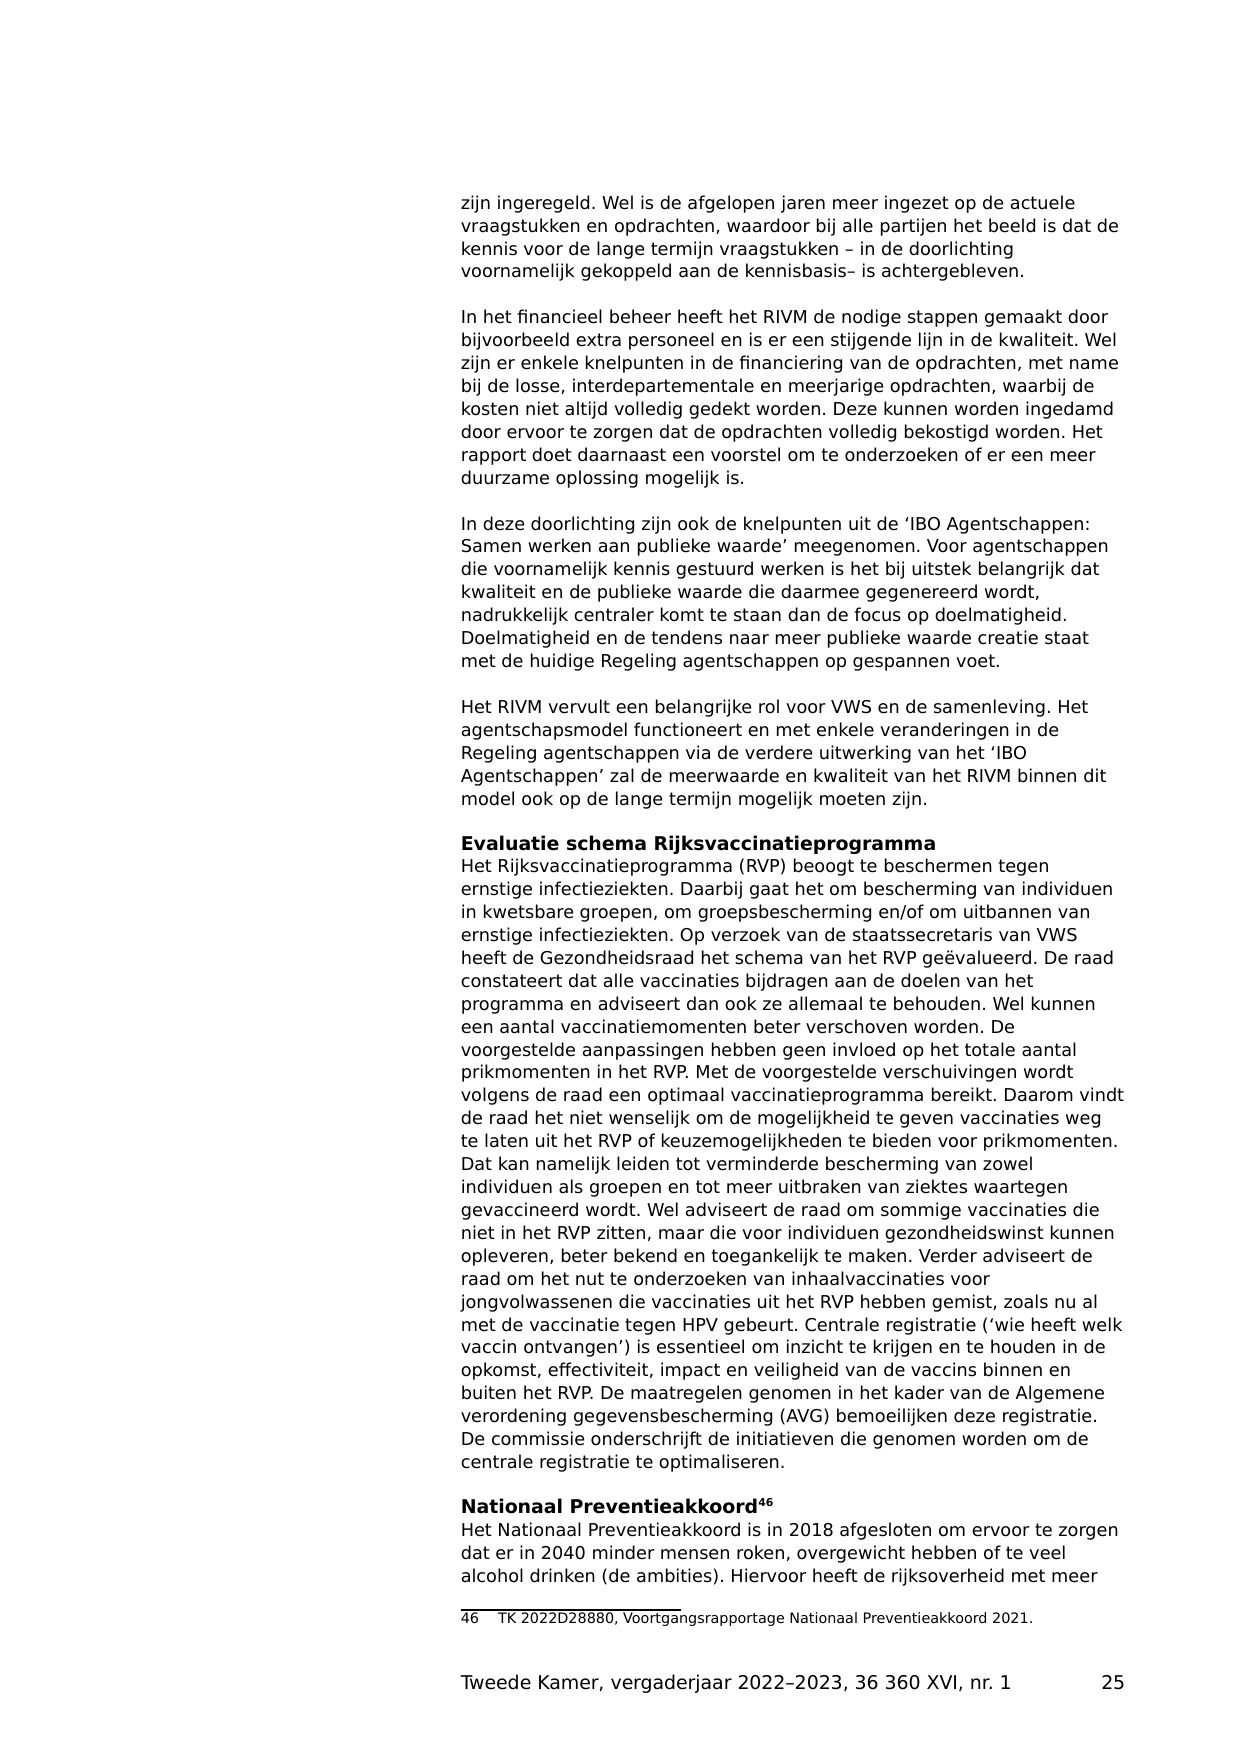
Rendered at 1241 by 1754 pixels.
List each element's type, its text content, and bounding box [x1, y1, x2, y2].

text Het RIVM vervult een belangrijke rol voor VWS en de samenleving. Het agentschapsmodel functioneert en met enkele veranderingen in de Regeling agentschappen via de verdere uitwerking van het ‘IBO Agentschappen’ zal de meerwaarde en kwaliteit van het RIVM binnen dit model ook op de lange termijn mogelijk moeten zijn. [461, 695, 1125, 809]
text Evaluatie schema Rijksvaccinatieprogramma [461, 832, 1125, 854]
text Het Rijksvaccinatieprogramma (RVP) beoogt te beschermen tegen ernstige infectieziekten. Daarbij gaat het om bescherming van individuen in kwetsbare groepen, om groepsbescherming en/of om uitbannen van ernstige infectieziekten. Op verzoek van de staatssecretaris van VWS heeft de Gezondheidsraad het schema van het RVP geëvalueerd. De raad constateert dat alle vaccinaties bijdragen aan de doelen van het programma en adviseert dan ook ze allemaal te behouden. Wel kunnen een aantal vaccinatiemomenten beter verschoven worden. De voorgestelde aanpassingen hebben geen invloed op het totale aantal prikmomenten in het RVP. Met de voorgestelde verschuivingen wordt volgens de raad een optimaal vaccinatieprogramma bereikt. Daarom vindt de raad het niet wenselijk om de mogelijkheid te geven vaccinaties weg te laten uit het RVP of keuzemogelijkheden te bieden voor prikmomenten. Dat kan namelijk leiden tot verminderde bescherming van zowel individuen als groepen en tot meer uitbraken van ziektes waartegen gevaccineerd wordt. Wel adviseert de raad om sommige vaccinaties die niet in het RVP zitten, maar die voor individuen gezondheidswinst kunnen opleveren, beter bekend en toegankelijk te maken. Verder adviseert de raad om het nut te onderzoeken van inhaalvaccinaties voor jongvolwassenen die vaccinaties uit het RVP hebben gemist, zoals nu al met de vaccinatie tegen HPV gebeurt. Centrale registratie (‘wie heeft welk vaccin ontvangen’) is essentieel om inzicht te krijgen en te houden in de opkomst, effectiviteit, impact en veiligheid van de vaccins binnen en buiten het RVP. De maatregelen genomen in het kader van de Algemene verordening gegevensbescherming (AVG) bemoeilijken deze registratie. De commissie onderschrijft de initiatieven die genomen worden om de centrale registratie te optimaliseren. [461, 854, 1125, 1473]
text In deze doorlichting zijn ook de knelpunten uit de ‘IBO Agentschappen: Samen werken aan publieke waarde’ meegenomen. Voor agentschappen die voornamelijk kennis gestuurd werken is het bij uitstek belangrijk dat kwaliteit en de publieke waarde die daarmee gegenereerd wordt, nadrukkelijk centraler komt te staan dan de focus op doelmatigheid. Doelmatigheid en de tendens naar meer publieke waarde creatie staat met de huidige Regeling agentschappen op gespannen voet. [461, 512, 1125, 672]
text Nationaal Preventieakkoord [461, 1496, 1125, 1518]
text __ TK 2022D28880, Voortgangsrapportage Nationaal Preventieakkoord 2021. [461, 1610, 1125, 1627]
text In het financieel beheer heeft het RIVM de nodige stappen gemaakt door bijvoorbeeld extra personeel en is er een stijgende lijn in de kwaliteit. Wel zijn er enkele knelpunten in de financiering van de opdrachten, met name bij de losse, interdepartementale en meerjarige opdrachten, waarbij de kosten niet altijd volledig gedekt worden. Deze kunnen worden ingedamd door ervoor te zorgen dat de opdrachten volledig bekostigd worden. Het rapport doet daarnaast een voorstel om te onderzoeken of er een meer duurzame oplossing mogelijk is. [461, 305, 1125, 489]
text Het Nationaal Preventieakkoord is in 2018 afgesloten om ervoor te zorgen dat er in 2040 minder mensen roken, overgewicht hebben of te veel alcohol drinken (de ambities). Hiervoor heeft de rijksoverheid met meer [461, 1518, 1125, 1587]
text zijn ingeregeld. Wel is de afgelopen jaren meer ingezet op de actuele vraagstukken en opdrachten, waardoor bij alle partijen het beeld is dat de kennis voor de lange termijn vraagstukken – in de doorlichting voornamelijk gekoppeld aan de kennisbasis– is achtergebleven. [461, 191, 1125, 282]
